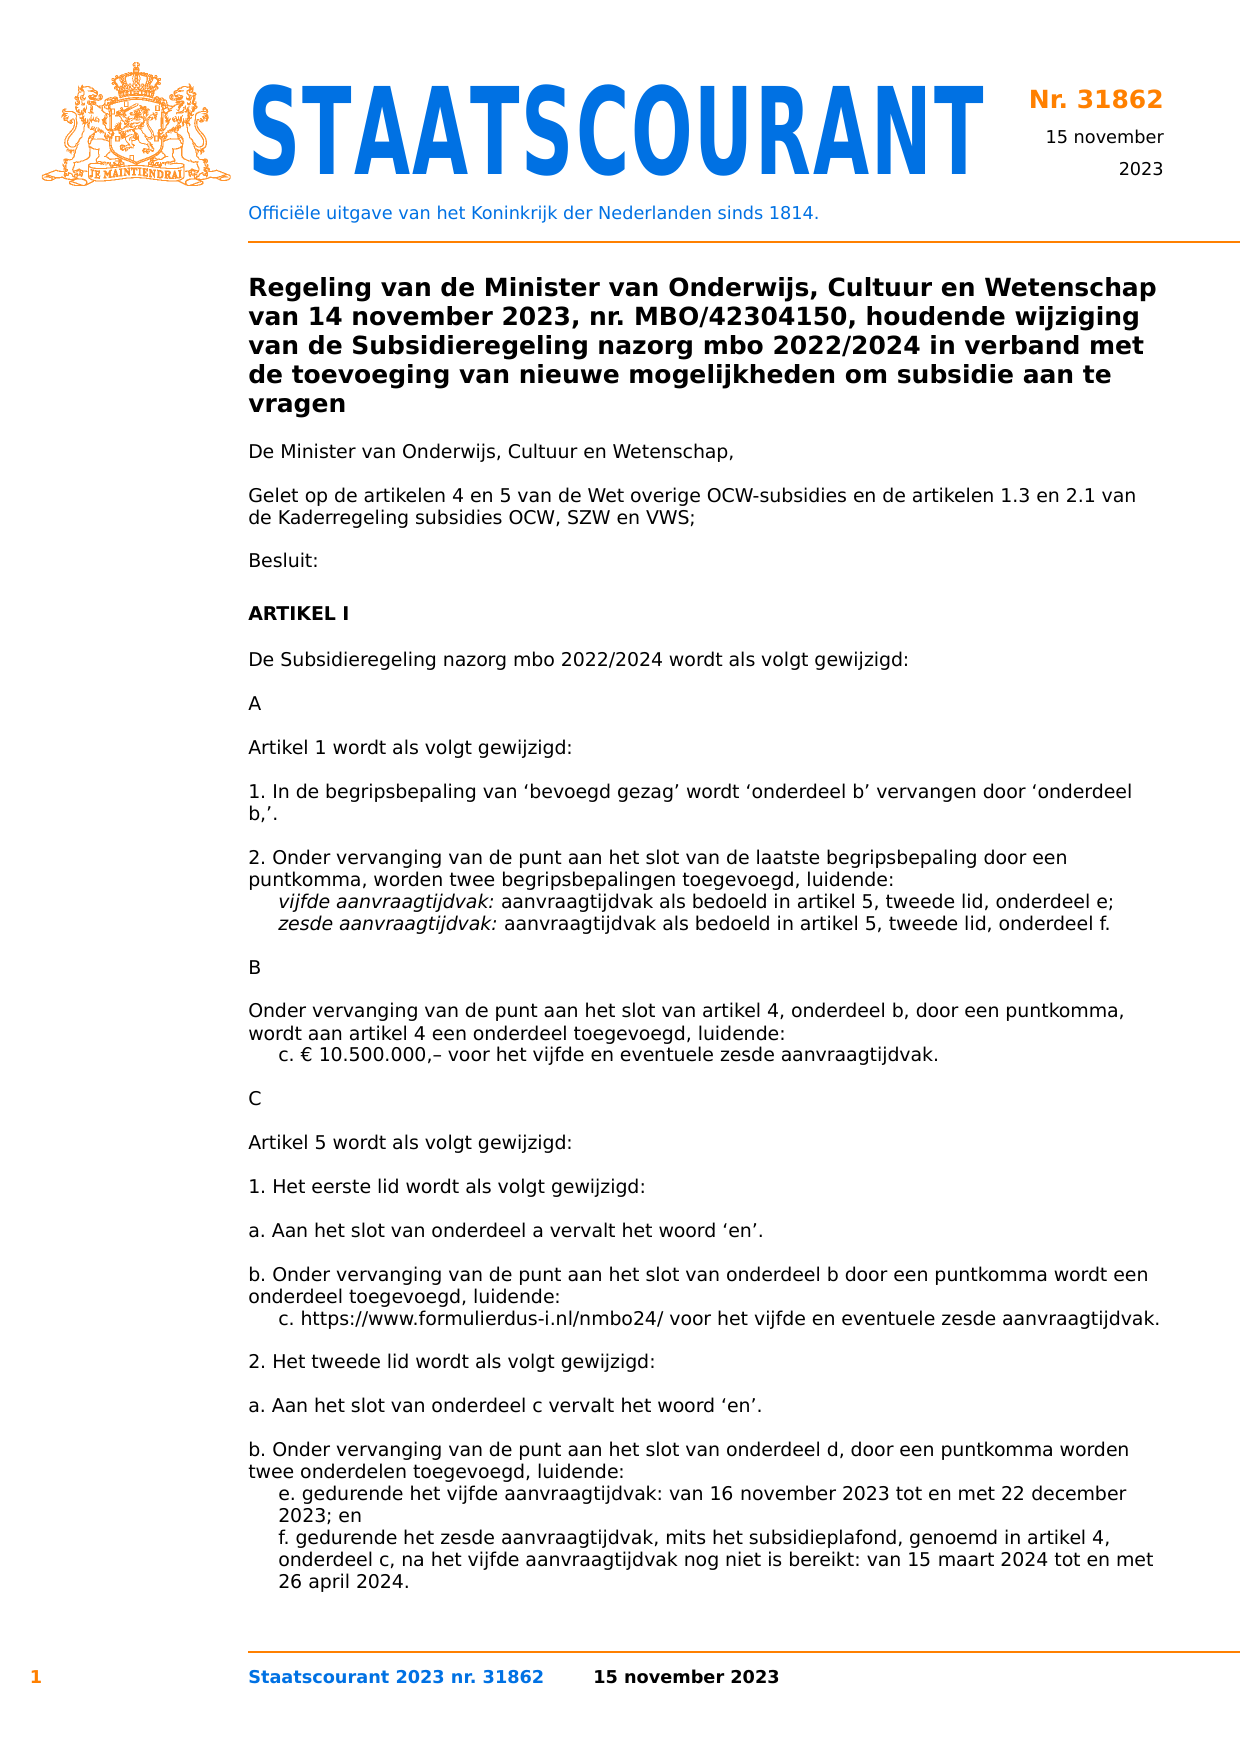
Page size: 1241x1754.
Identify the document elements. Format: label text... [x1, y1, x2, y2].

text 1. In de begripsbepaling van ‘bevoegd gezag’ wordt ‘onderdeel b’ vervangen door ‘onderdeel b,’. [248, 781, 1163, 825]
table_header STAATSCOURANT [248, 62, 998, 203]
text De Subsidieregeling nazorg mbo 2022/2024 wordt als volgt gewijzigd: [248, 649, 1163, 671]
text Artikel 5 wordt als volgt gewijzigd: [248, 1132, 1163, 1154]
text c. https://www.formulierdus-i.nl/nmbo24/ voor het vijfde en eventuele zesde aanvraagtijdvak. [278, 1308, 1163, 1329]
subtitle ARTIKEL I [248, 602, 1163, 624]
text zesde aanvraagtijdvak: aanvraagtijdvak als bedoeld in artikel 5, tweede lid, onderdeel f. [278, 913, 1163, 935]
text vijfde aanvraagtijdvak: aanvraagtijdvak als bedoeld in artikel 5, tweede lid, onderdeel e; [278, 891, 1163, 913]
text c. € 10.500.000,– voor het vijfde en eventuele zesde aanvraagtijdvak. [278, 1044, 1163, 1066]
text Onder vervanging van de punt aan het slot van artikel 4, onderdeel b, door een puntkomma, wordt aan artikel 4 een onderdeel toegevoegd, luidende: [248, 1000, 1163, 1044]
table_header Nr. 31862 [998, 62, 1240, 121]
table_header [25, 62, 248, 241]
text C [248, 1088, 1163, 1110]
text a. Aan het slot van onderdeel c vervalt het woord ‘en’. [248, 1395, 1163, 1417]
subtitle Regeling van de Minister van Onderwijs, Cultuur en Wetenschap van 14 november 2023, nr. MBO/42304150, houdende wijziging van de Subsidieregeling nazorg mbo 2022/2024 in verband met de toevoeging van nieuwe mogelijkheden om subsidie aan te vragen [248, 273, 1163, 419]
text Gelet op de artikelen 4 en 5 van de Wet overige OCW-subsidies en de artikelen 1.3 en 2.1 van de Kaderregeling subsidies OCW, SZW en VWS; [248, 484, 1163, 528]
text b. Onder vervanging van de punt aan het slot van onderdeel d, door een puntkomma worden twee onderdelen toegevoegd, luidende: [248, 1439, 1163, 1483]
text a. Aan het slot van onderdeel a vervalt het woord ‘en’. [248, 1220, 1163, 1242]
text Besluit: [248, 550, 1163, 572]
text B [248, 957, 1163, 978]
text Artikel 1 wordt als volgt gewijzigd: [248, 737, 1163, 759]
text De Minister van Onderwijs, Cultuur en Wetenschap, [248, 441, 1163, 463]
text 1. Het eerste lid wordt als volgt gewijzigd: [248, 1176, 1163, 1198]
text 2. Het tweede lid wordt als volgt gewijzigd: [248, 1351, 1163, 1373]
table_cell Officiële uitgave van het Koninkrijk der Nederlanden sinds 1814. [248, 203, 1240, 241]
text e. gedurende het vijfde aanvraagtijdvak: van 16 november 2023 tot en met 22 december 2023; en [278, 1483, 1163, 1527]
text b. Onder vervanging van de punt aan het slot van onderdeel b door een puntkomma wordt een onderdeel toegevoegd, luidende: [248, 1264, 1163, 1308]
text f. gedurende het zesde aanvraagtijdvak, mits het subsidieplafond, genoemd in artikel 4, onderdeel c, na het vijfde aanvraagtijdvak nog niet is bereikt: van 15 maart 2024 tot en met 26 april 2024. [278, 1527, 1163, 1593]
table_cell 2023 [998, 153, 1240, 203]
text 2. Onder vervanging van de punt aan het slot van de laatste begripsbepaling door een puntkomma, worden twee begripsbepalingen toegevoegd, luidende: [248, 847, 1163, 891]
table_cell 15 november [998, 121, 1240, 153]
text A [248, 693, 1163, 715]
picture [41, 62, 231, 186]
